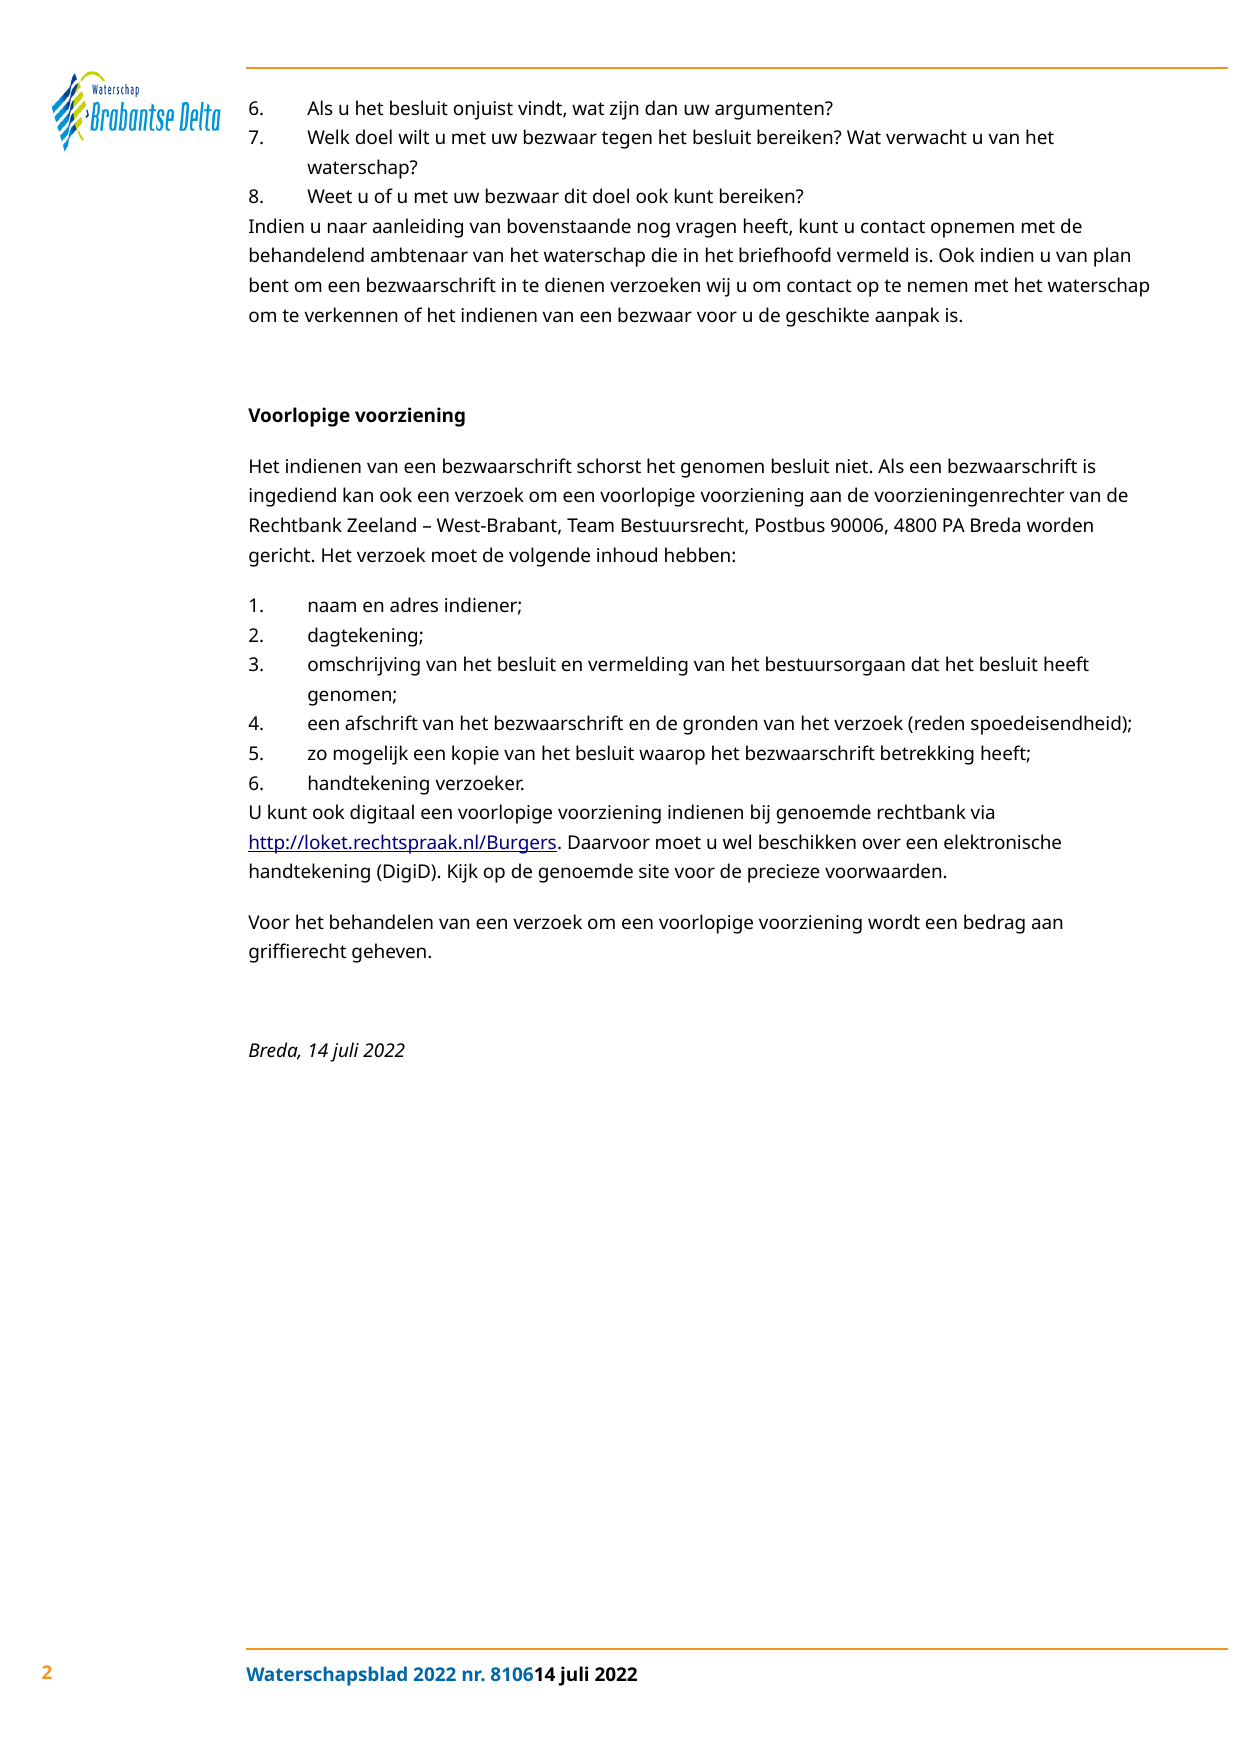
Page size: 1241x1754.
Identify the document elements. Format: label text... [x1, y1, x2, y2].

text U kunt ook digitaal een voorlopige voorziening indienen bij genoemde rechtbank via http://loket.rechtspraak.nl/Burgers. Daarvoor moet u wel beschikken over een elektronische handtekening (DigiD). Kijk op de genoemde site voor de precieze voorwaarden. [248, 799, 1152, 884]
list zo mogelijk een kopie van het besluit waarop het bezwaarschrift betrekking heeft; [248, 740, 1152, 766]
text Het indienen van een bezwaarschrift schorst het genomen besluit niet. Als een bezwaarschrift is ingediend kan ook een verzoek om een voorlopige voorziening aan de voorzieningenrechter van de Rechtbank Zeeland – West-Brabant, Team Bestuursrecht, Postbus 90006, 4800 PA Breda worden gericht. Het verzoek moet de volgende inhoud hebben: [248, 453, 1152, 568]
list Welk doel wilt u met uw bezwaar tegen het besluit bereiken? Wat verwacht u van het waterschap? [248, 124, 1152, 180]
list naam en adres indiener; [248, 592, 1152, 618]
list handtekening verzoeker. [248, 770, 1152, 796]
list Weet u of u met uw bezwaar dit doel ook kunt bereiken? [248, 183, 1152, 209]
text Indien u naar aanleiding van bovenstaande nog vragen heeft, kunt u contact opnemen met de behandelend ambtenaar van het waterschap die in het briefhoofd vermeld is. Ook indien u van plan bent om een bezwaarschrift in te dienen verzoeken wij u om contact op te nemen met het waterschap om te verkennen of het indienen van een bezwaar voor u de geschikte aanpak is. [248, 213, 1152, 328]
text Voor het behandelen van een verzoek om een voorlopige voorziening wordt een bedrag aan griffierecht geheven. [248, 909, 1152, 964]
list een afschrift van het bezwaarschrift en de gronden van het verzoek (reden spoedeisendheid); [248, 711, 1152, 736]
text Breda, 14 juli 2022 [248, 1037, 1152, 1062]
picture [41, 47, 231, 172]
list dagtekening; [248, 622, 1152, 648]
list omschrijving van het besluit en vermelding van het bestuursorgaan dat het besluit heeft genomen; [248, 651, 1152, 707]
text Voorlopige voorziening [248, 403, 1152, 428]
list Als u het besluit onjuist vindt, wat zijn dan uw argumenten? [248, 95, 1152, 121]
